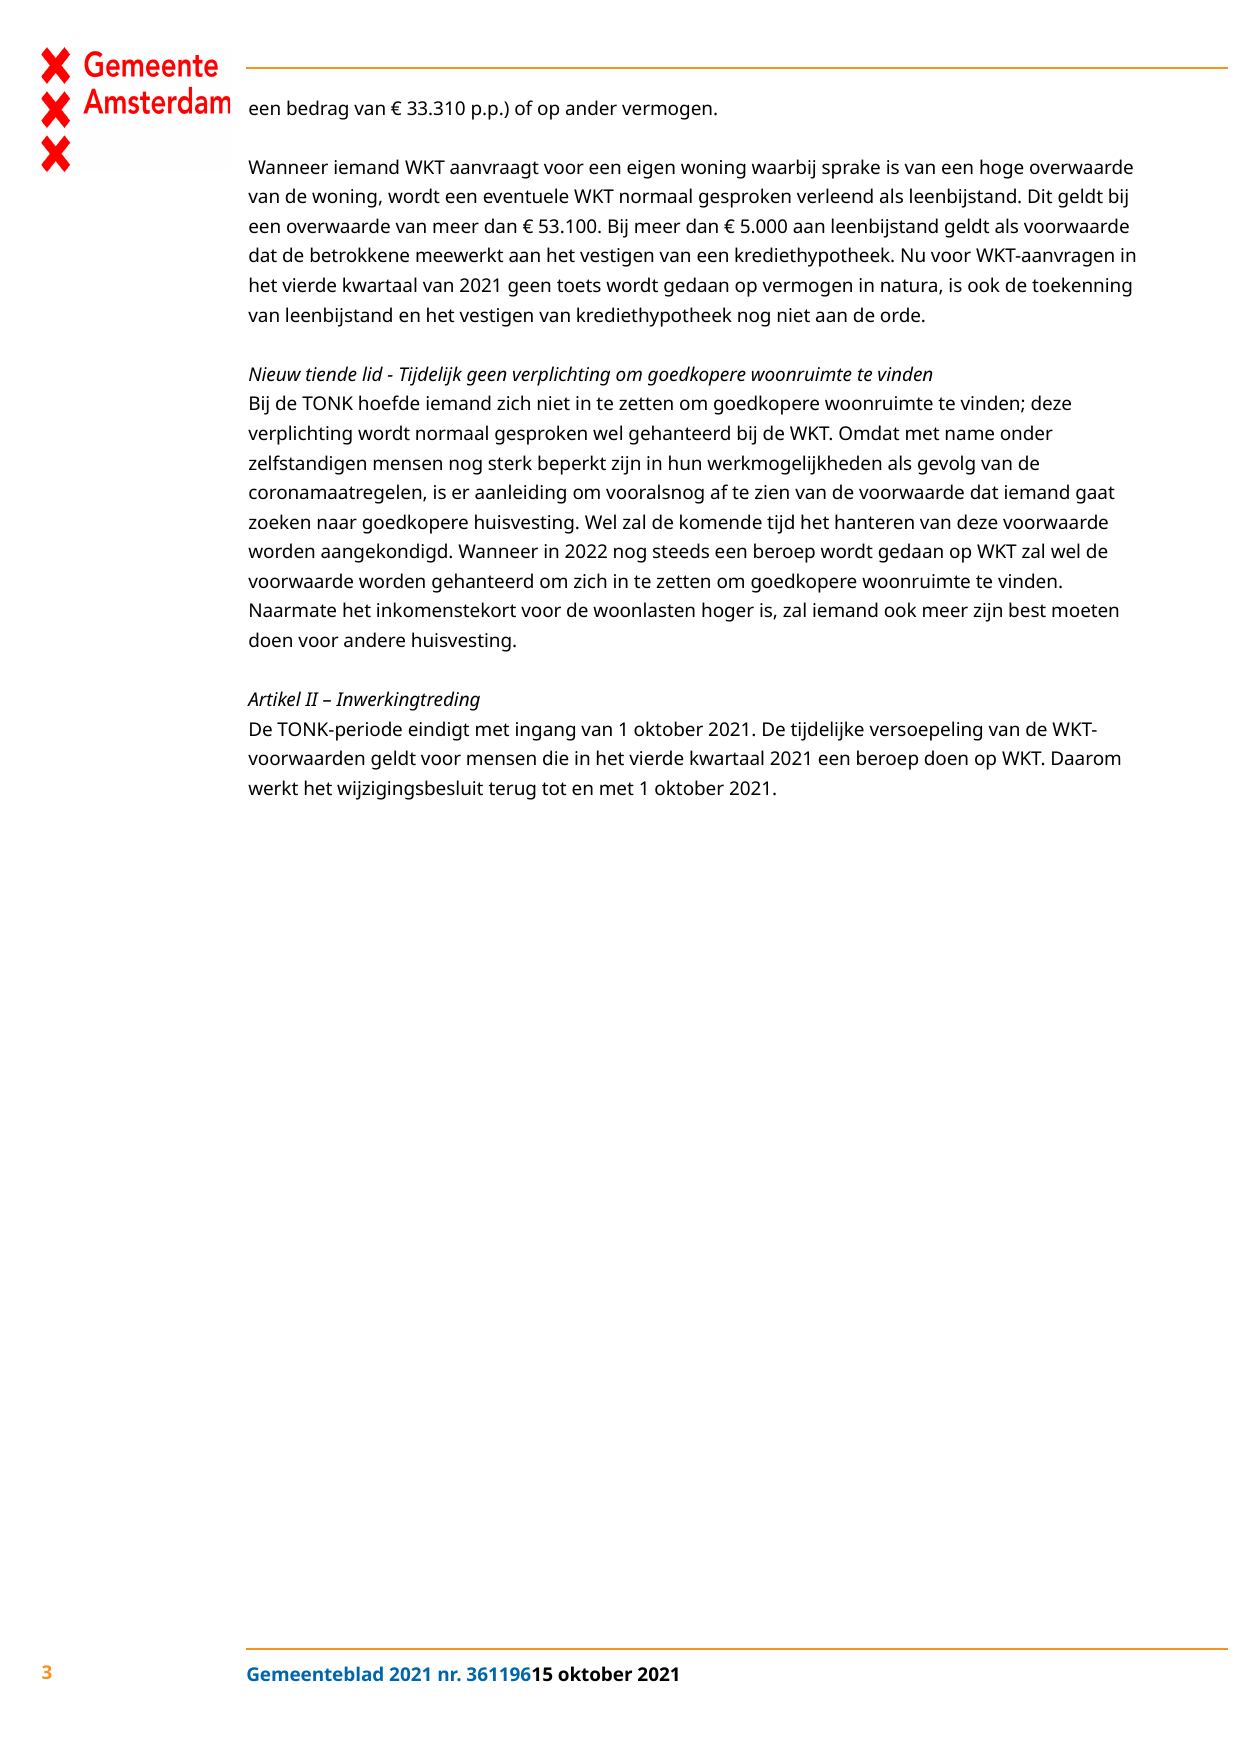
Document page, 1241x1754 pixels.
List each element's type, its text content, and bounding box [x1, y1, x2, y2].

text Nieuw tiende lid - Tijdelijk geen verplichting om goedkopere woonruimte te vinden [248, 361, 1152, 387]
text De TONK-periode eindigt met ingang van 1 oktober 2021. De tijdelijke versoepeling van de WKT-voorwaarden geldt voor mensen die in het vierde kwartaal 2021 een beroep doen op WKT. Daarom werkt het wijzigingsbesluit terug tot en met 1 oktober 2021. [248, 716, 1152, 801]
picture [41, 47, 231, 172]
text Wanneer iemand WKT aanvraagt voor een eigen woning waarbij sprake is van een hoge overwaarde van de woning, wordt een eventuele WKT normaal gesproken verleend als leenbijstand. Dit geldt bij een overwaarde van meer dan € 53.100. Bij meer dan € 5.000 aan leenbijstand geldt als voorwaarde dat de betrokkene meewerkt aan het vestigen van een krediethypotheek. Nu voor WKT-aanvragen in het vierde kwartaal van 2021 geen toets wordt gedaan op vermogen in natura, is ook de toekenning van leenbijstand en het vestigen van krediethypotheek nog niet aan de orde. [248, 154, 1152, 328]
text Artikel II – Inwerkingtreding [248, 686, 1152, 712]
text Bij de TONK hoefde iemand zich niet in te zetten om goedkopere woonruimte te vinden; deze verplichting wordt normaal gesproken wel gehanteerd bij de WKT. Omdat met name onder zelfstandigen mensen nog sterk beperkt zijn in hun werkmogelijkheden als gevolg van de coronamaatregelen, is er aanleiding om vooralsnog af te zien van de voorwaarde dat iemand gaat zoeken naar goedkopere huisvesting. Wel zal de komende tijd het hanteren van deze voorwaarde worden aangekondigd. Wanneer in 2022 nog steeds een beroep wordt gedaan op WKT zal wel de voorwaarde worden gehanteerd om zich in te zetten om goedkopere woonruimte te vinden. Naarmate het inkomenstekort voor de woonlasten hoger is, zal iemand ook meer zijn best moeten doen voor andere huisvesting. [248, 391, 1152, 653]
text een bedrag van € 33.310 p.p.) of op ander vermogen. [248, 95, 1152, 121]
